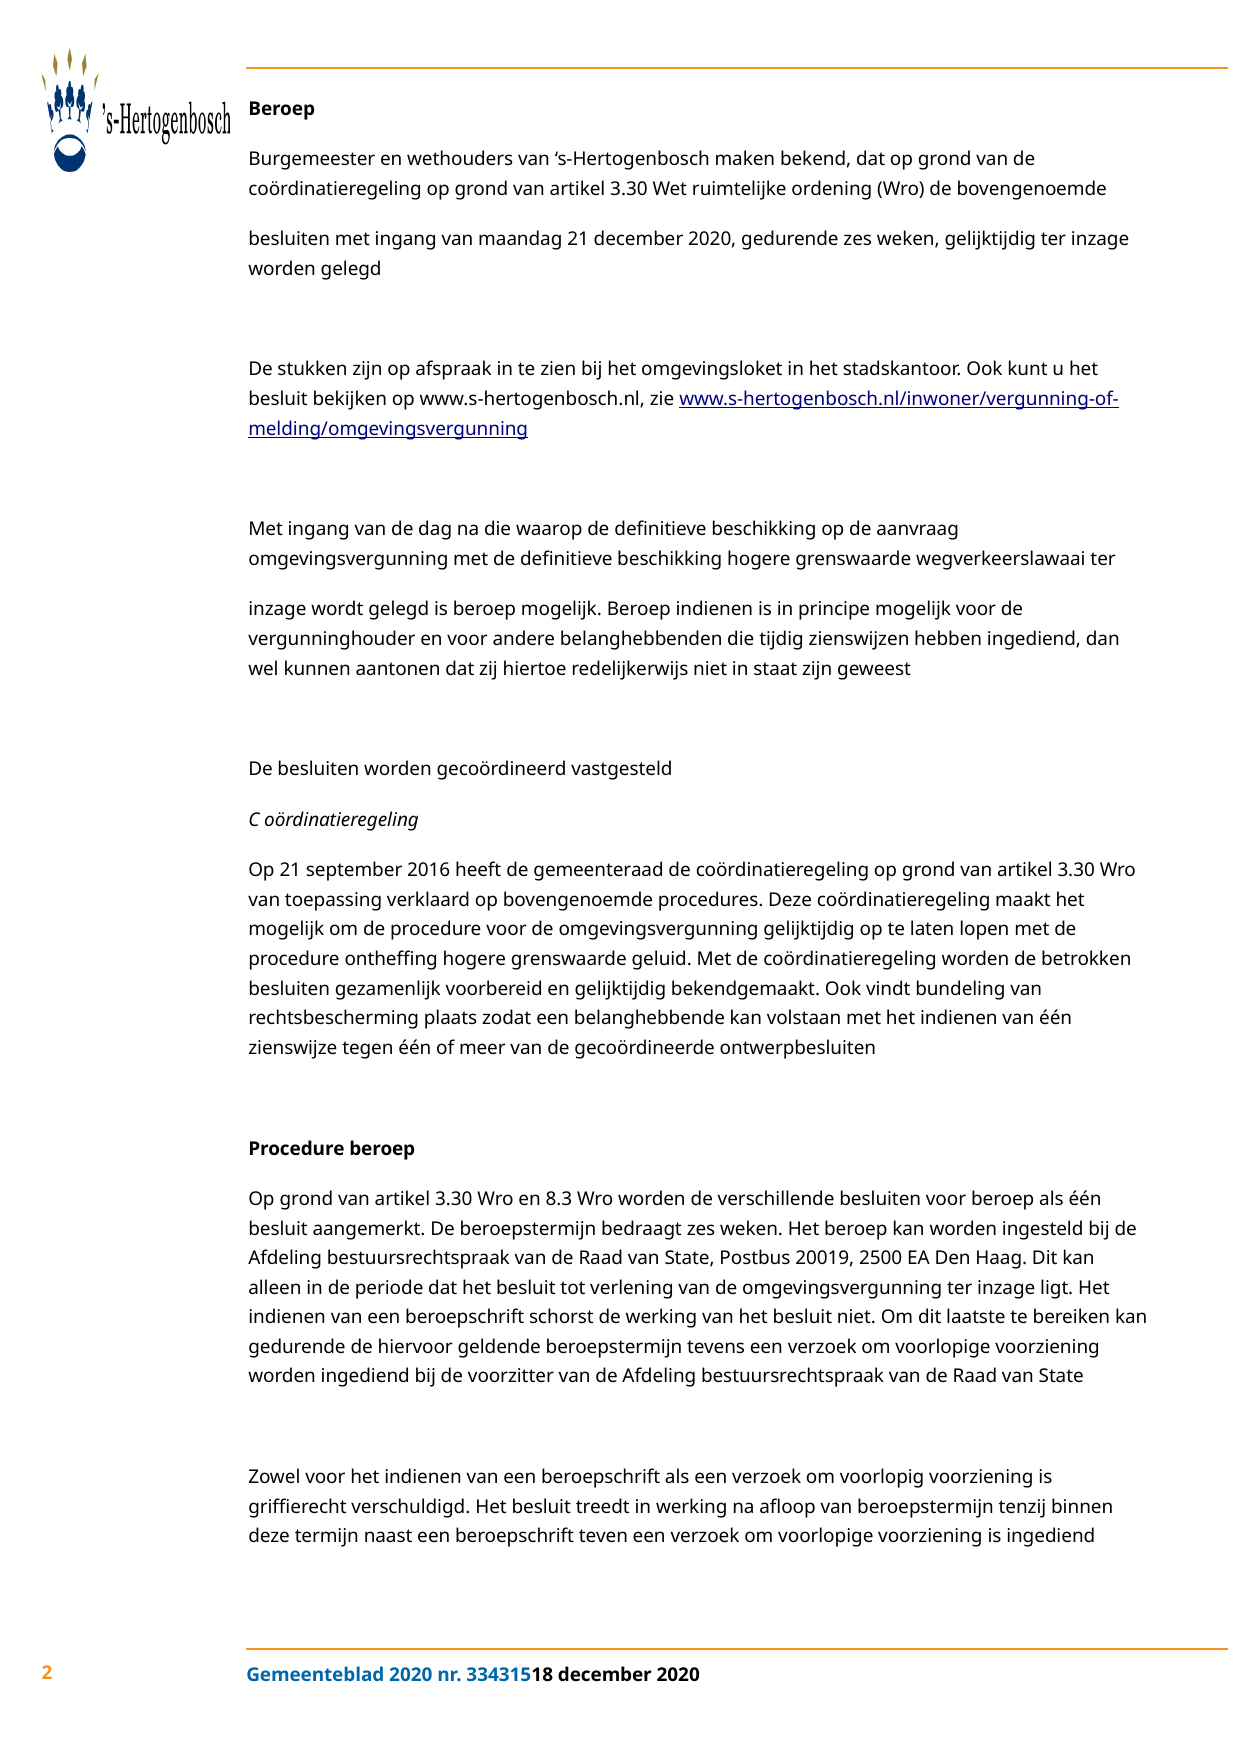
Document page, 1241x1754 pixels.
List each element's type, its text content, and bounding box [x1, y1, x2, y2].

text Met ingang van de dag na die waarop de definitieve beschikking op de aanvraag omgevingsvergunning met de definitieve beschikking hogere grenswaarde wegverkeerslawaai ter [248, 516, 1152, 571]
text De besluiten worden gecoördineerd vastgesteld [248, 756, 1152, 781]
text C oördinatieregeling [248, 806, 1152, 832]
text De stukken zijn op afspraak in te zien bij het omgevingsloket in het stadskantoor. Ook kunt u het besluit bekijken op www.s-hertogenbosch.nl, zie www.s-hertogenbosch.nl/inwoner/vergunning-of-melding/omgevingsvergunning [248, 356, 1152, 441]
text Procedure beroep [248, 1135, 1152, 1161]
text Burgemeester en wethouders van ‘s-Hertogenbosch maken bekend, dat op grond van de coördinatieregeling op grond van artikel 3.30 Wet ruimtelijke ordening (Wro) de bovengenoemde [248, 145, 1152, 201]
text Op 21 september 2016 heeft de gemeenteraad de coördinatieregeling op grond van artikel 3.30 Wro van toepassing verklaard op bovengenoemde procedures. Deze coördinatieregeling maakt het mogelijk om de procedure voor de omgevingsvergunning gelijktijdig op te laten lopen met de procedure ontheffing hogere grenswaarde geluid. Met de coördinatieregeling worden de betrokken besluiten gezamenlijk voorbereid en gelijktijdig bekendgemaakt. Ook vindt bundeling van rechtsbescherming plaats zodat een belanghebbende kan volstaan met het indienen van één zienswijze tegen één of meer van de gecoördineerde ontwerpbesluiten [248, 856, 1152, 1060]
text inzage wordt gelegd is beroep mogelijk. Beroep indienen is in principe mogelijk voor de vergunninghouder en voor andere belanghebbenden die tijdig zienswijzen hebben ingediend, dan wel kunnen aantonen dat zij hiertoe redelijkerwijs niet in staat zijn geweest [248, 596, 1152, 681]
text Zowel voor het indienen van een beroepschrift als een verzoek om voorlopig voorziening is griffierecht verschuldigd. Het besluit treedt in werking na afloop van beroepstermijn tenzij binnen deze termijn naast een beroepschrift teven een verzoek om voorlopige voorziening is ingediend [248, 1463, 1152, 1548]
text Beroep [248, 95, 1152, 121]
text Op grond van artikel 3.30 Wro en 8.3 Wro worden de verschillende besluiten voor beroep als één besluit aangemerkt. De beroepstermijn bedraagt zes weken. Het beroep kan worden ingesteld bij de Afdeling bestuursrechtspraak van de Raad van State, Postbus 20019, 2500 EA Den Haag. Dit kan alleen in de periode dat het besluit tot verlening van de omgevingsvergunning ter inzage ligt. Het indienen van een beroepschrift schorst de werking van het besluit niet. Om dit laatste te bereiken kan gedurende de hiervoor geldende beroepstermijn tevens een verzoek om voorlopige voorziening worden ingediend bij de voorzitter van de Afdeling bestuursrechtspraak van de Raad van State [248, 1185, 1152, 1388]
picture [41, 47, 231, 172]
text besluiten met ingang van maandag 21 december 2020, gedurende zes weken, gelijktijdig ter inzage worden gelegd [248, 225, 1152, 281]
